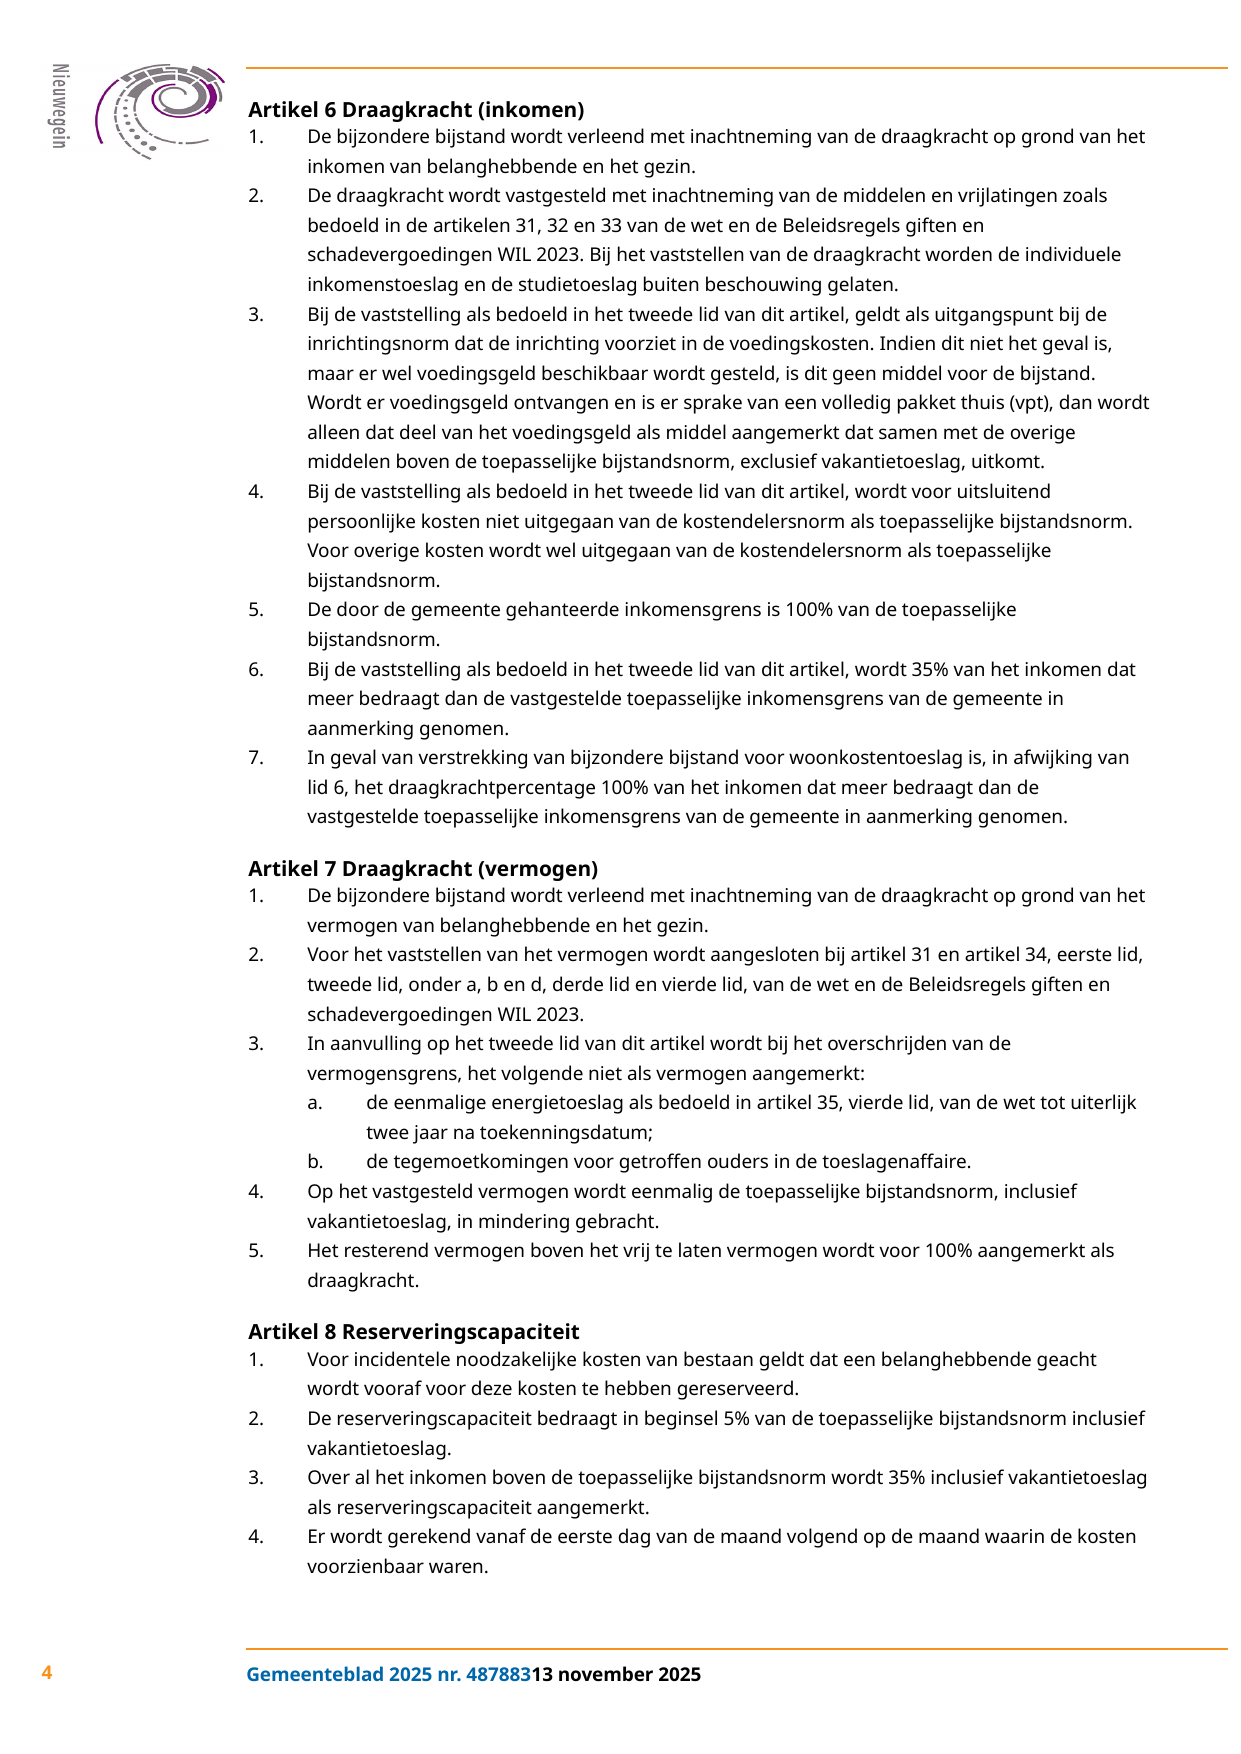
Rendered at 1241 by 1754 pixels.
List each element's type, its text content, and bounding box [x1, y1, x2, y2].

text Artikel 6 Draagkracht (inkomen) [248, 95, 1152, 123]
list Er wordt gerekend vanaf de eerste dag van de maand volgend op de maand waarin de kosten voorzienbaar waren. [248, 1523, 1152, 1579]
list De draagkracht wordt vastgesteld met inachtneming van de middelen en vrijlatingen zoals bedoeld in de artikelen 31, 32 en 33 van de wet en de Beleidsregels giften en schadevergoedingen WIL 2023. Bij het vaststellen van de draagkracht worden de individuele inkomenstoeslag en de studietoeslag buiten beschouwing gelaten. [248, 182, 1152, 297]
list Bij de vaststelling als bedoeld in het tweede lid van dit artikel, wordt 35% van het inkomen dat meer bedraagt dan de vastgestelde toepasselijke inkomensgrens van de gemeente in aanmerking genomen. [248, 656, 1152, 741]
list Op het vastgesteld vermogen wordt eenmalig de toepasselijke bijstandsnorm, inclusief vakantietoeslag, in mindering gebracht. [248, 1178, 1152, 1234]
list Bij de vaststelling als bedoeld in het tweede lid van dit artikel, wordt voor uitsluitend persoonlijke kosten niet uitgegaan van de kostendelersnorm als toepasselijke bijstandsnorm. Voor overige kosten wordt wel uitgegaan van de kostendelersnorm als toepasselijke bijstandsnorm. [248, 478, 1152, 593]
list de tegemoetkomingen voor getroffen ouders in de toeslagenaffaire. [307, 1149, 1152, 1174]
list Bij de vaststelling als bedoeld in het tweede lid van dit artikel, geldt als uitgangspunt bij de inrichtingsnorm dat de inrichting voorziet in de voedingskosten. Indien dit niet het geval is, maar er wel voedingsgeld beschikbaar wordt gesteld, is dit geen middel voor de bijstand. [248, 301, 1152, 386]
list Over al het inkomen boven de toepasselijke bijstandsnorm wordt 35% inclusief vakantietoeslag als reserveringscapaciteit aangemerkt. [248, 1464, 1152, 1519]
list Voor incidentele noodzakelijke kosten van bestaan geldt dat een belanghebbende geacht wordt vooraf voor deze kosten te hebben gereserveerd. [248, 1346, 1152, 1401]
list De door de gemeente gehanteerde inkomensgrens is 100% van de toepasselijke bijstandsnorm. [248, 597, 1152, 652]
list Wordt er voedingsgeld ontvangen en is er sprake van een volledig pakket thuis (vpt), dan wordt alleen dat deel van het voedingsgeld als middel aangemerkt dat samen met de overige middelen boven de toepasselijke bijstandsnorm, exclusief vakantietoeslag, uitkomt. [248, 389, 1152, 474]
list de eenmalige energietoeslag als bedoeld in artikel 35, vierde lid, van de wet tot uiterlijk twee jaar na toekenningsdatum; [307, 1089, 1152, 1145]
list De bijzondere bijstand wordt verleend met inachtneming van de draagkracht op grond van het vermogen van belanghebbende en het gezin. [248, 882, 1152, 938]
list De bijzondere bijstand wordt verleend met inachtneming van de draagkracht op grond van het inkomen van belanghebbende en het gezin. [248, 123, 1152, 178]
list In aanvulling op het tweede lid van dit artikel wordt bij het overschrijden van de vermogensgrens, het volgende niet als vermogen aangemerkt: [248, 1030, 1152, 1086]
list Het resterend vermogen boven het vrij te laten vermogen wordt voor 100% aangemerkt als draagkracht. [248, 1237, 1152, 1293]
list De reserveringscapaciteit bedraagt in beginsel 5% van de toepasselijke bijstandsnorm inclusief vakantietoeslag. [248, 1405, 1152, 1460]
picture [41, 47, 231, 172]
list In geval van verstrekking van bijzondere bijstand voor woonkostentoeslag is, in afwijking van lid 6, het draagkrachtpercentage 100% van het inkomen dat meer bedraagt dan de vastgestelde toepasselijke inkomensgrens van de gemeente in aanmerking genomen. [248, 744, 1152, 829]
list Voor het vaststellen van het vermogen wordt aangesloten bij artikel 31 en artikel 34, eerste lid, tweede lid, onder a, b en d, derde lid en vierde lid, van de wet en de Beleidsregels giften en schadevergoedingen WIL 2023. [248, 942, 1152, 1027]
text Artikel 8 Reserveringscapaciteit [248, 1317, 1152, 1346]
text Artikel 7 Draagkracht (vermogen) [248, 854, 1152, 882]
